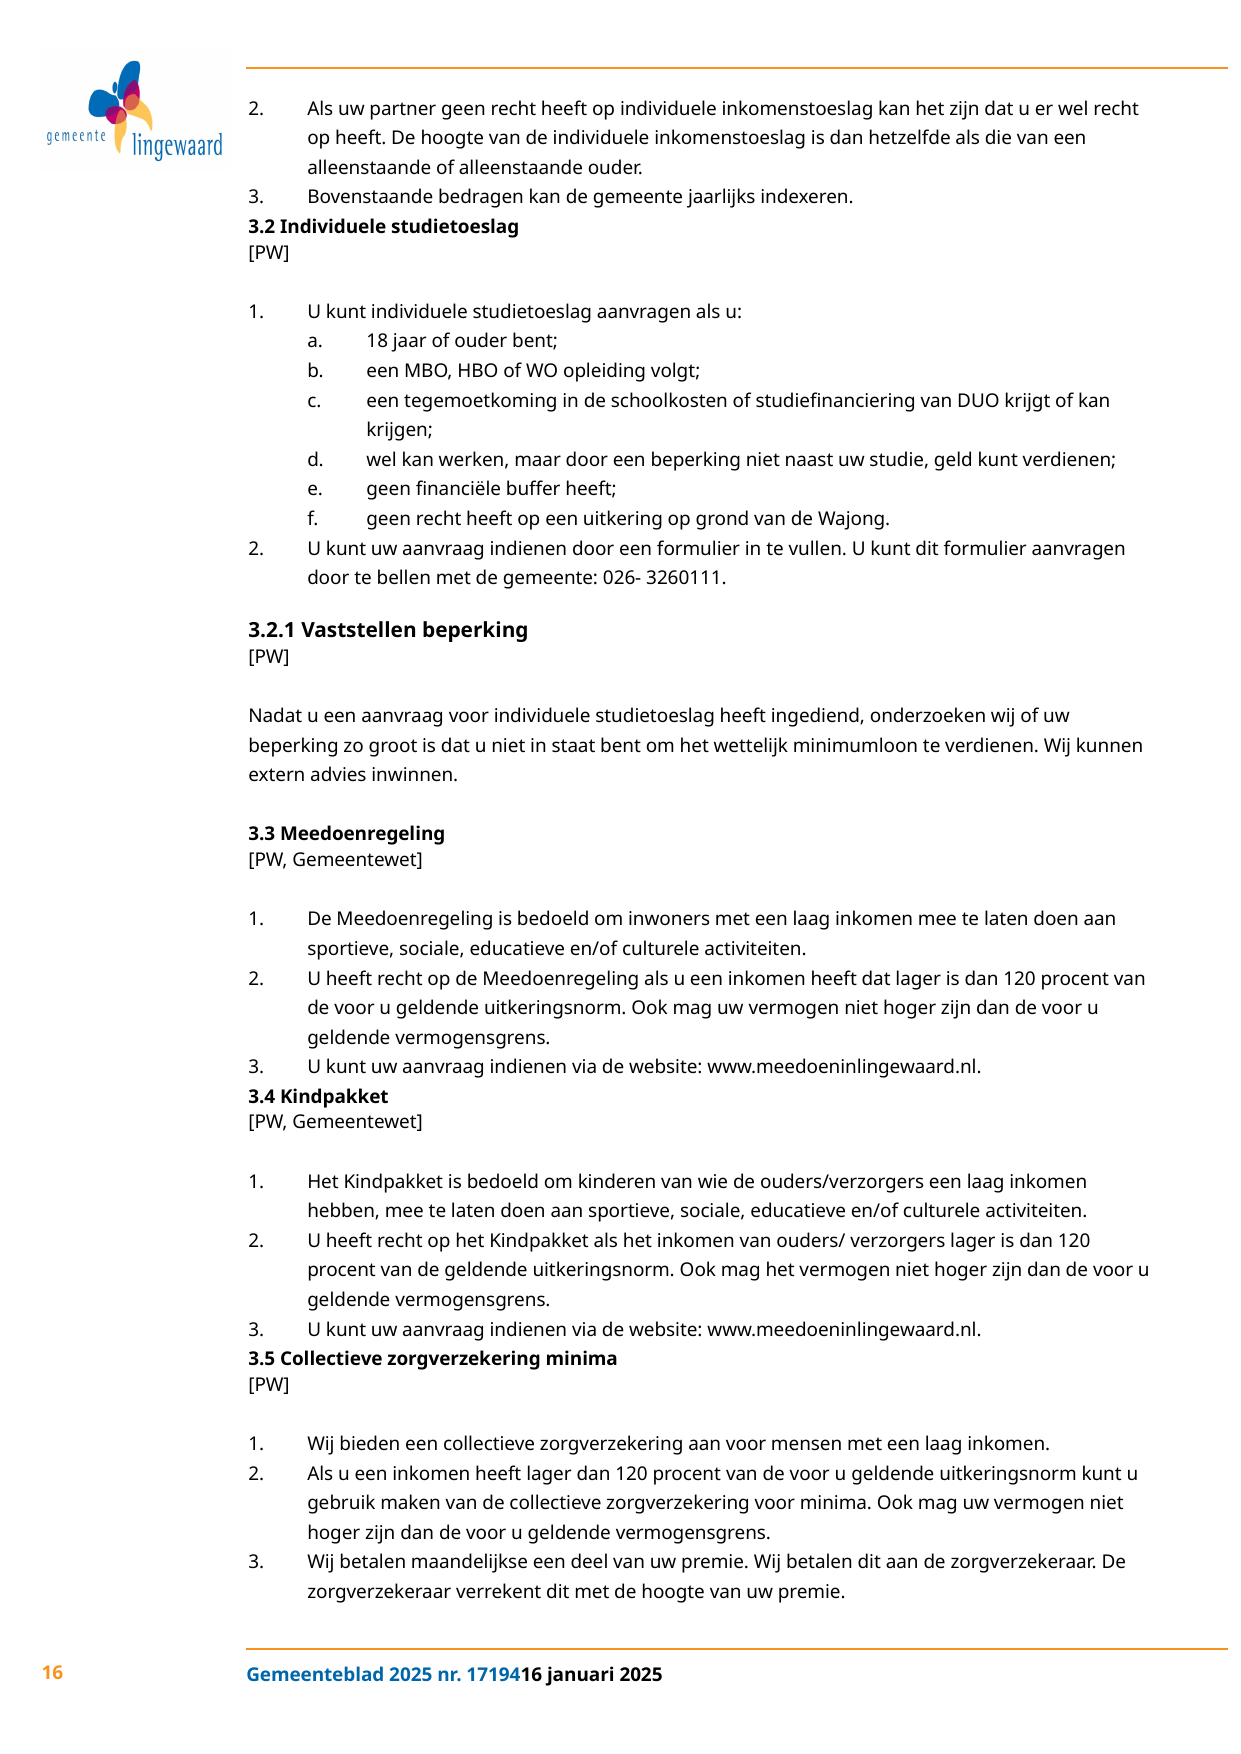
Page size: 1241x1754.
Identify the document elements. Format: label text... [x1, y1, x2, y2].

list 18 jaar of ouder bent; [307, 328, 1152, 353]
list Als uw partner geen recht heeft op individuele inkomenstoeslag kan het zijn dat u er wel recht op heeft. De hoogte van de individuele inkomenstoeslag is dan hetzelfde als die van een alleenstaande of alleenstaande ouder. [248, 95, 1152, 180]
text 3.5 Collectieve zorgverzekering minima [248, 1345, 1152, 1371]
list Bovenstaande bedragen kan de gemeente jaarlijks indexeren. [248, 183, 1152, 209]
list Het Kindpakket is bedoeld om kinderen van wie de ouders/verzorgers een laag inkomen hebben, mee te laten doen aan sportieve, sociale, educatieve en/of culturele activiteiten. [248, 1168, 1152, 1223]
text [PW, Gemeentewet] [248, 1109, 1152, 1134]
list U kunt individuele studietoeslag aanvragen als u: [248, 298, 1152, 324]
list U kunt uw aanvraag indienen door een formulier in te vullen. U kunt dit formulier aanvragen door te bellen met de gemeente: 026- 3260111. [248, 535, 1152, 590]
list een MBO, HBO of WO opleiding volgt; [307, 357, 1152, 383]
list geen financiële buffer heeft; [307, 476, 1152, 501]
list U heeft recht op de Meedoenregeling als u een inkomen heeft dat lager is dan 120 procent van de voor u geldende uitkeringsnorm. Ook mag uw vermogen niet hoger zijn dan de voor u geldende vermogensgrens. [248, 965, 1152, 1049]
list Als u een inkomen heeft lager dan 120 procent van de voor u geldende uitkeringsnorm kunt u gebruik maken van de collectieve zorgverzekering voor minima. Ook mag uw vermogen niet hoger zijn dan de voor u geldende vermogensgrens. [248, 1460, 1152, 1545]
text 3.2.1 Vaststellen beperking [248, 615, 1152, 643]
text 3.2 Individuele studietoeslag [248, 213, 1152, 239]
list Wij bieden een collectieve zorgverzekering aan voor mensen met een laag inkomen. [248, 1430, 1152, 1456]
text Nadat u een aanvraag voor individuele studietoeslag heeft ingediend, onderzoeken wij of uw beperking zo groot is dat u niet in staat bent om het wettelijk minimumloon te verdienen. Wij kunnen extern advies inwinnen. [248, 702, 1152, 787]
list U kunt uw aanvraag indienen via de website: www.meedoeninlingewaard.nl. [248, 1316, 1152, 1342]
text 3.3 Meedoenregeling [248, 821, 1152, 846]
list geen recht heeft op een uitkering op grond van de Wajong. [307, 505, 1152, 531]
list U heeft recht op het Kindpakket als het inkomen van ouders/ verzorgers lager is dan 120 procent van de geldende uitkeringsnorm. Ook mag het vermogen niet hoger zijn dan de voor u geldende vermogensgrens. [248, 1227, 1152, 1312]
list U kunt uw aanvraag indienen via de website: www.meedoeninlingewaard.nl. [248, 1053, 1152, 1079]
text 3.4 Kindpakket [248, 1083, 1152, 1109]
list Wij betalen maandelijkse een deel van uw premie. Wij betalen dit aan de zorgverzekeraar. De zorgverzekeraar verrekent dit met de hoogte van uw premie. [248, 1549, 1152, 1604]
picture [41, 47, 231, 172]
list een tegemoetkoming in de schoolkosten of studiefinanciering van DUO krijgt of kan krijgen; [307, 387, 1152, 442]
list De Meedoenregeling is bedoeld om inwoners met een laag inkomen mee te laten doen aan sportieve, sociale, educatieve en/of culturele activiteiten. [248, 906, 1152, 961]
text [PW, Gemeentewet] [248, 846, 1152, 872]
text [PW] [248, 1371, 1152, 1397]
list wel kan werken, maar door een beperking niet naast uw studie, geld kunt verdienen; [307, 446, 1152, 472]
text [PW] [248, 239, 1152, 264]
text [PW] [248, 643, 1152, 669]
